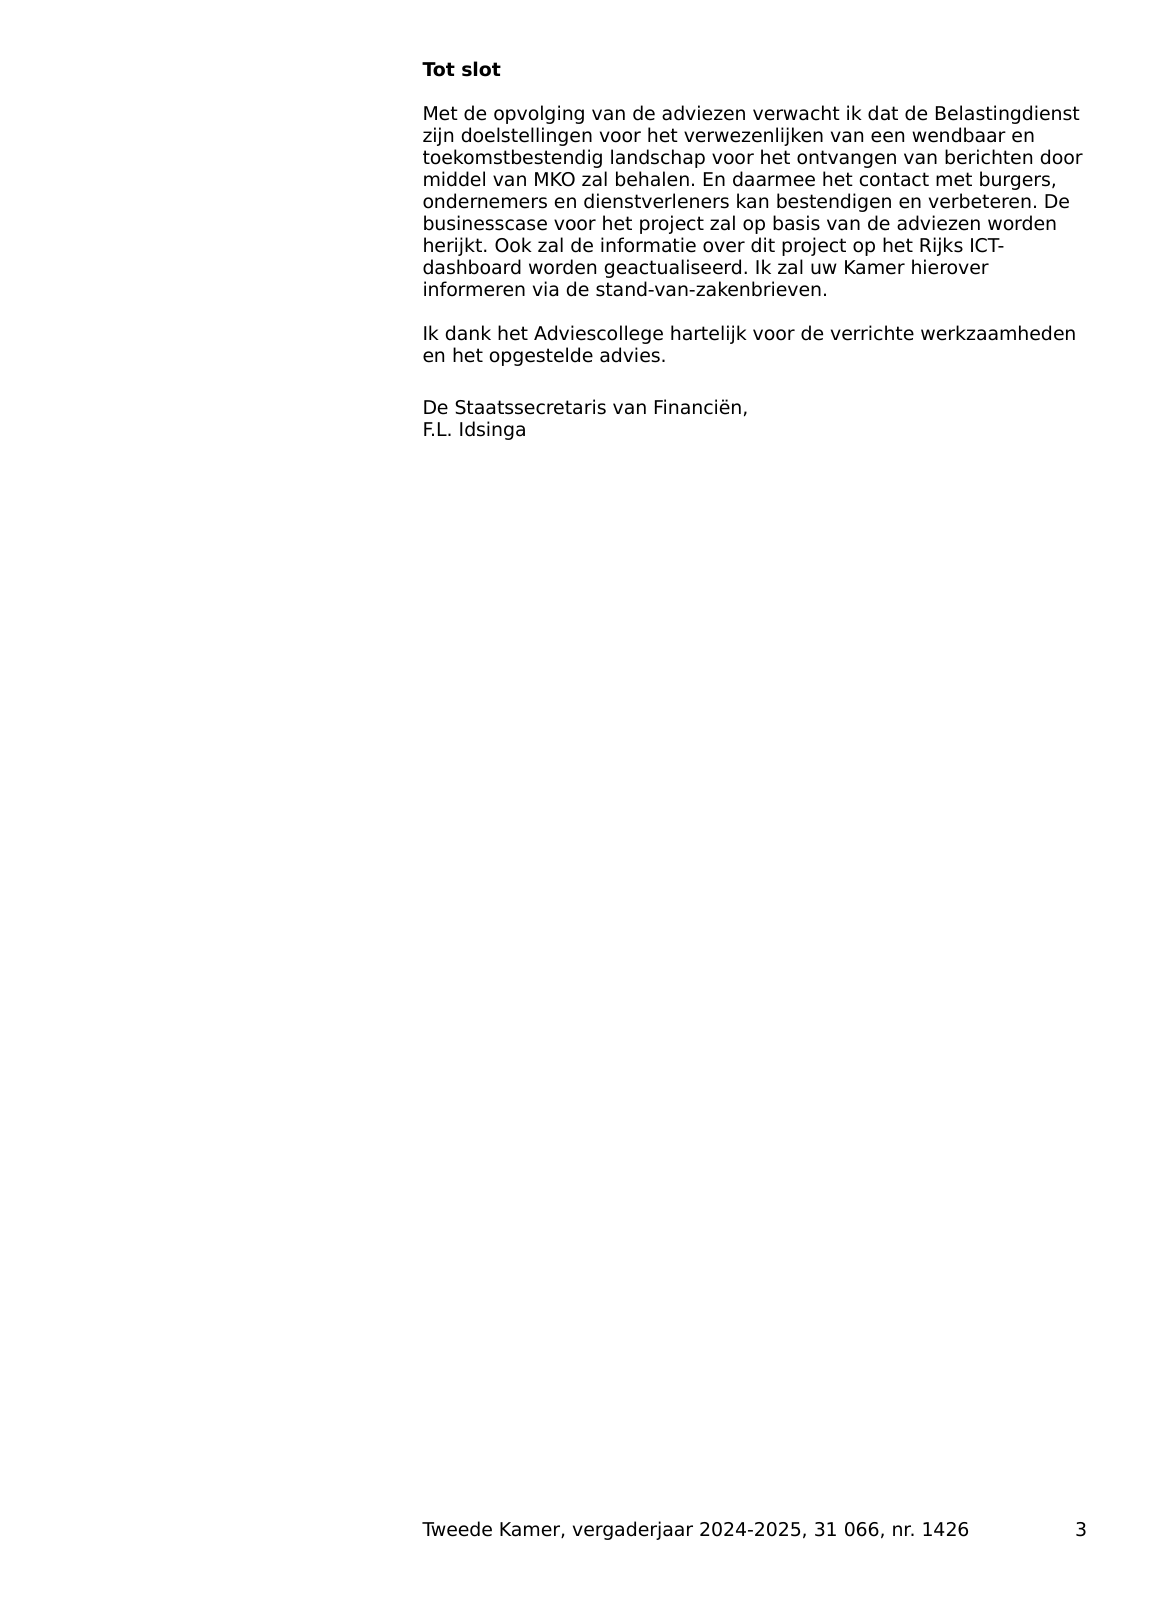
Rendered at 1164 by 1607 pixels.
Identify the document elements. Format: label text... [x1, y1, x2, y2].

subtitle Tot slot [422, 59, 1087, 81]
text Met de opvolging van de adviezen verwacht ik dat de Belastingdienst zijn doelstellingen voor het verwezenlijken van een wendbaar en toekomstbestendig landschap voor het ontvangen van berichten door middel van MKO zal behalen. En daarmee het contact met burgers, ondernemers en dienstverleners kan bestendigen en verbeteren. De businesscase voor het project zal op basis van de adviezen worden herijkt. Ook zal de informatie over dit project op het Rijks ICT-dashboard worden geactualiseerd. Ik zal uw Kamer hierover informeren via de stand-van-zakenbrieven. [422, 103, 1087, 301]
text Ik dank het Adviescollege hartelijk voor de verrichte werkzaamheden en het opgestelde advies. [422, 323, 1087, 367]
text De Staatssecretaris van Financiën, F.L. Idsinga [422, 397, 1087, 441]
